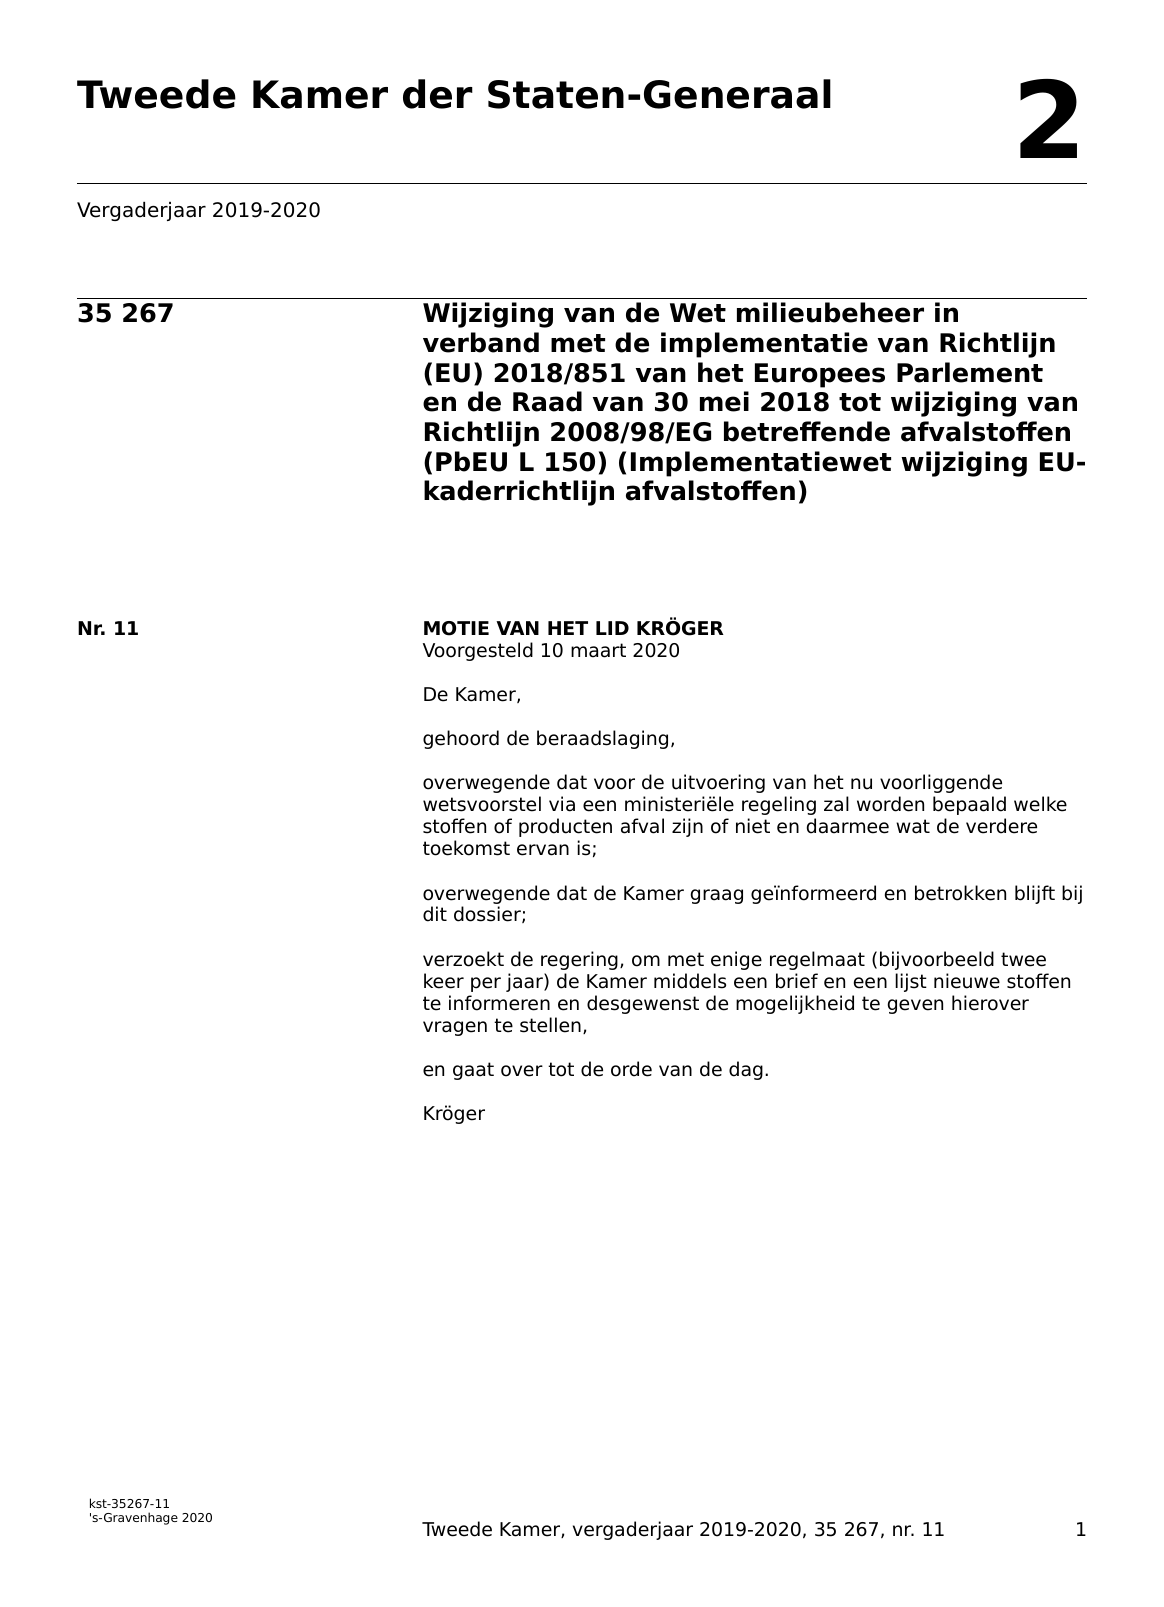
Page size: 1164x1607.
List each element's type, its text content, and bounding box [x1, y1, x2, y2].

text en gaat over tot de orde van de dag. [422, 1059, 1087, 1081]
text overwegende dat de Kamer graag geïnformeerd en betrokken blijft bij dit dossier; [422, 882, 1087, 926]
text Kröger [422, 1103, 1087, 1125]
text overwegende dat voor de uitvoering van het nu voorliggende wetsvoorstel via een ministeriële regeling zal worden bepaald welke stoffen of producten afval zijn of niet en daarmee wat de verdere toekomst ervan is; [422, 772, 1087, 860]
text De Kamer, [422, 684, 1087, 706]
text 's-Gravenhage 2020 [88, 1511, 323, 1525]
text gehoord de beraadslaging, [422, 728, 1087, 750]
table_header Tweede Kamer der Staten-Generaal [77, 59, 886, 183]
subtitle 35 267 Wijziging van de Wet milieubeheer in verband met de implementatie van Richtlijn (EU) 2018/851 van het Europees Parlement en de Raad van 30 mei 2018 tot wijziging van Richtlijn 2008/98/EG betreffende afvalstoffen (PbEU L 150) (Implementatiewet wijziging EU-kaderrichtlijn afvalstoffen) [77, 299, 1087, 507]
text kst-35267-11 [88, 1497, 323, 1511]
text verzoekt de regering, om met enige regelmaat (bijvoorbeeld twee keer per jaar) de Kamer middels een brief en een lijst nieuwe stoffen te informeren en desgewenst de mogelijkheid te geven hierover vragen te stellen, [422, 948, 1087, 1036]
table_header 2 [886, 59, 1087, 183]
text Voorgesteld 10 maart 2020 [422, 640, 1087, 662]
subtitle Nr. 11 MOTIE VAN HET LID KRÖGER [77, 618, 1087, 640]
table_cell Vergaderjaar 2019-2020 [77, 184, 1087, 298]
